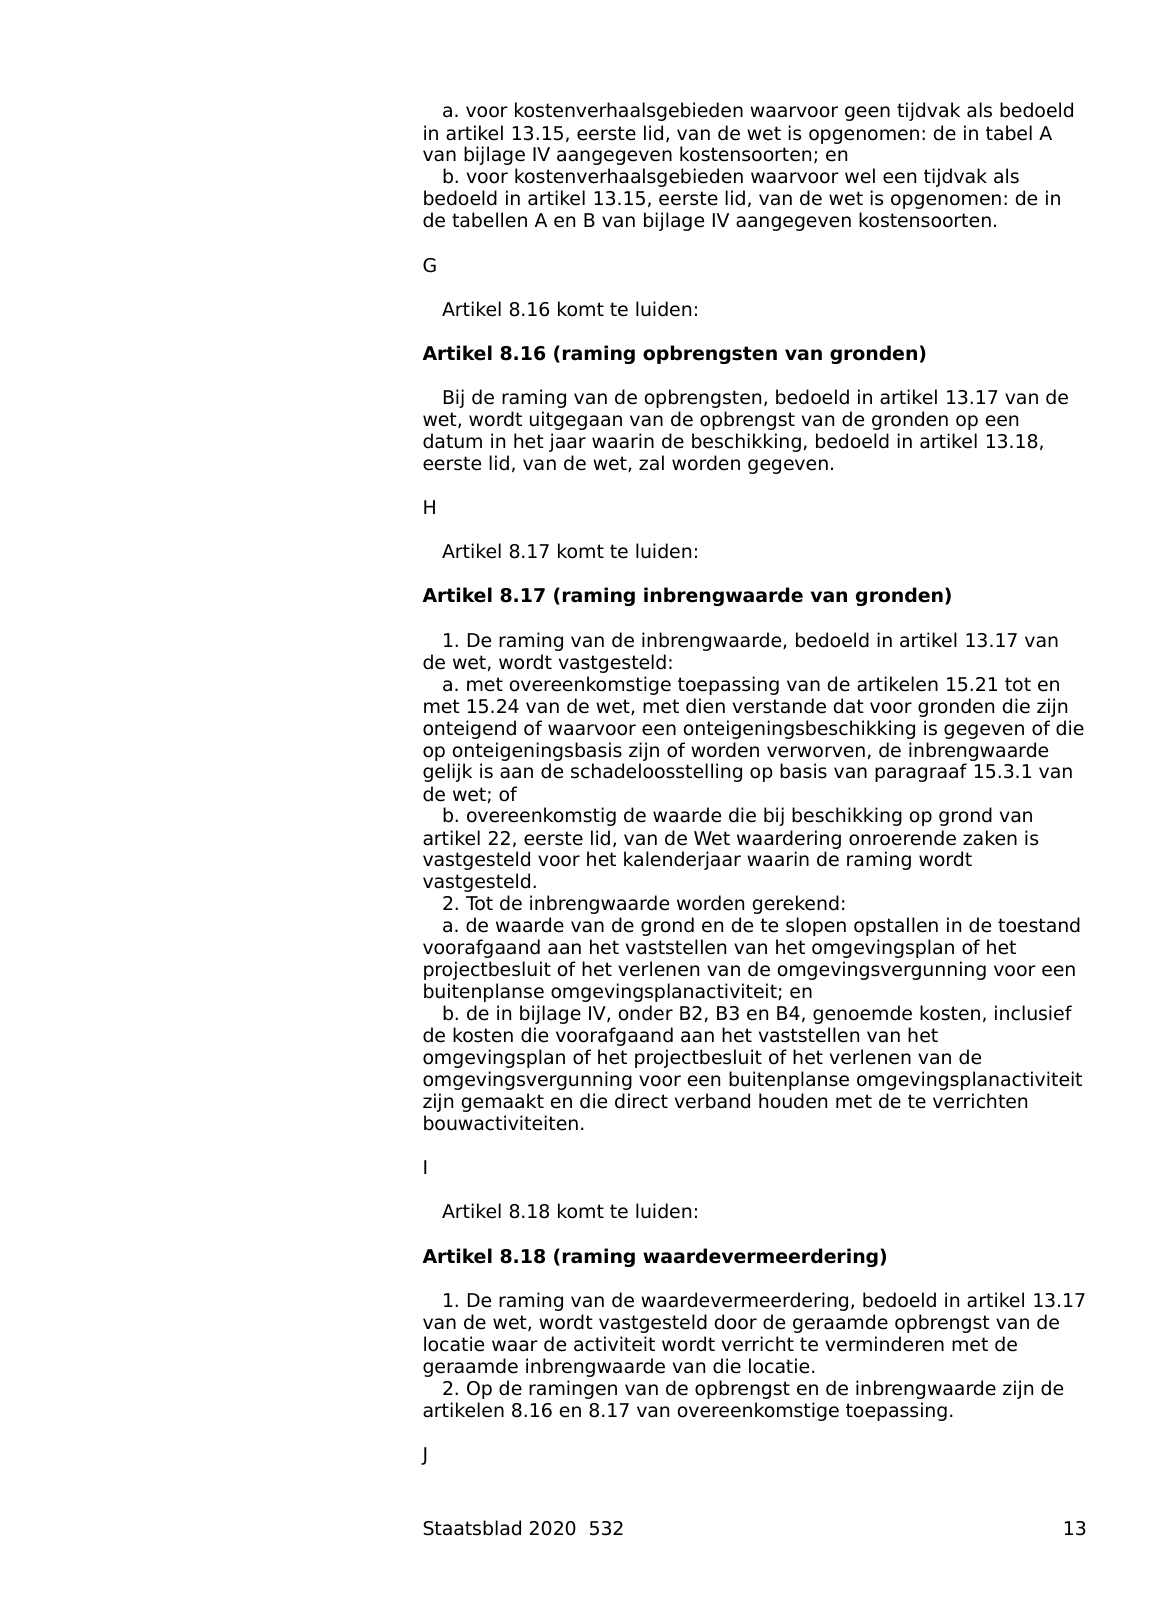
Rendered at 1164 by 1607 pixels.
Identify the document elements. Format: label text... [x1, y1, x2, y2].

text a. met overeenkomstige toepassing van de artikelen 15.21 tot en met 15.24 van de wet, met dien verstande dat voor gronden die zijn onteigend of waarvoor een onteigeningsbeschikking is gegeven of die op onteigeningsbasis zijn of worden verworven, de inbrengwaarde gelijk is aan de schadeloosstelling op basis van paragraaf 15.3.1 van de wet; of [422, 673, 1087, 805]
text 2. Tot de inbrengwaarde worden gerekend: [422, 893, 1087, 915]
text a. de waarde van de grond en de te slopen opstallen in de toestand voorafgaand aan het vaststellen van het omgevingsplan of het projectbesluit of het verlenen van de omgevingsvergunning voor een buitenplanse omgevingsplanactiviteit; en [422, 915, 1087, 1003]
text b. overeenkomstig de waarde die bij beschikking op grond van artikel 22, eerste lid, van de Wet waardering onroerende zaken is vastgesteld voor het kalenderjaar waarin de raming wordt vastgesteld. [422, 805, 1087, 893]
text Bij de raming van de opbrengsten, bedoeld in artikel 13.17 van de wet, wordt uitgegaan van de opbrengst van de gronden op een datum in het jaar waarin de beschikking, bedoeld in artikel 13.18, eerste lid, van de wet, zal worden gegeven. [422, 387, 1087, 475]
text b. de in bijlage IV, onder B2, B3 en B4, genoemde kosten, inclusief de kosten die voorafgaand aan het vaststellen van het omgevingsplan of het projectbesluit of het verlenen van de omgevingsvergunning voor een buitenplanse omgevingsplanactiviteit zijn gemaakt en die direct verband houden met de te verrichten bouwactiviteiten. [422, 1003, 1087, 1135]
text J [422, 1444, 1087, 1466]
text a. voor kostenverhaalsgebieden waarvoor geen tijdvak als bedoeld in artikel 13.15, eerste lid, van de wet is opgenomen: de in tabel A van bijlage IV aangegeven kostensoorten; en [422, 100, 1087, 166]
text Artikel 8.18 komt te luiden: [422, 1201, 1087, 1223]
text b. voor kostenverhaalsgebieden waarvoor wel een tijdvak als bedoeld in artikel 13.15, eerste lid, van de wet is opgenomen: de in de tabellen A en B van bijlage IV aangegeven kostensoorten. [422, 166, 1087, 232]
text G [422, 254, 1087, 276]
text 1. De raming van de waardevermeerdering, bedoeld in artikel 13.17 van de wet, wordt vastgesteld door de geraamde opbrengst van de locatie waar de activiteit wordt verricht te verminderen met de geraamde inbrengwaarde van die locatie. [422, 1290, 1087, 1378]
text Artikel 8.17 komt te luiden: [422, 541, 1087, 563]
subtitle Artikel 8.16 (raming opbrengsten van gronden) [422, 343, 1087, 365]
subtitle Artikel 8.18 (raming waardevermeerdering) [422, 1246, 1087, 1268]
text 1. De raming van de inbrengwaarde, bedoeld in artikel 13.17 van de wet, wordt vastgesteld: [422, 629, 1087, 673]
text 2. Op de ramingen van de opbrengst en de inbrengwaarde zijn de artikelen 8.16 en 8.17 van overeenkomstige toepassing. [422, 1378, 1087, 1422]
text Artikel 8.16 komt te luiden: [422, 299, 1087, 321]
subtitle Artikel 8.17 (raming inbrengwaarde van gronden) [422, 585, 1087, 607]
text I [422, 1157, 1087, 1179]
text H [422, 497, 1087, 519]
